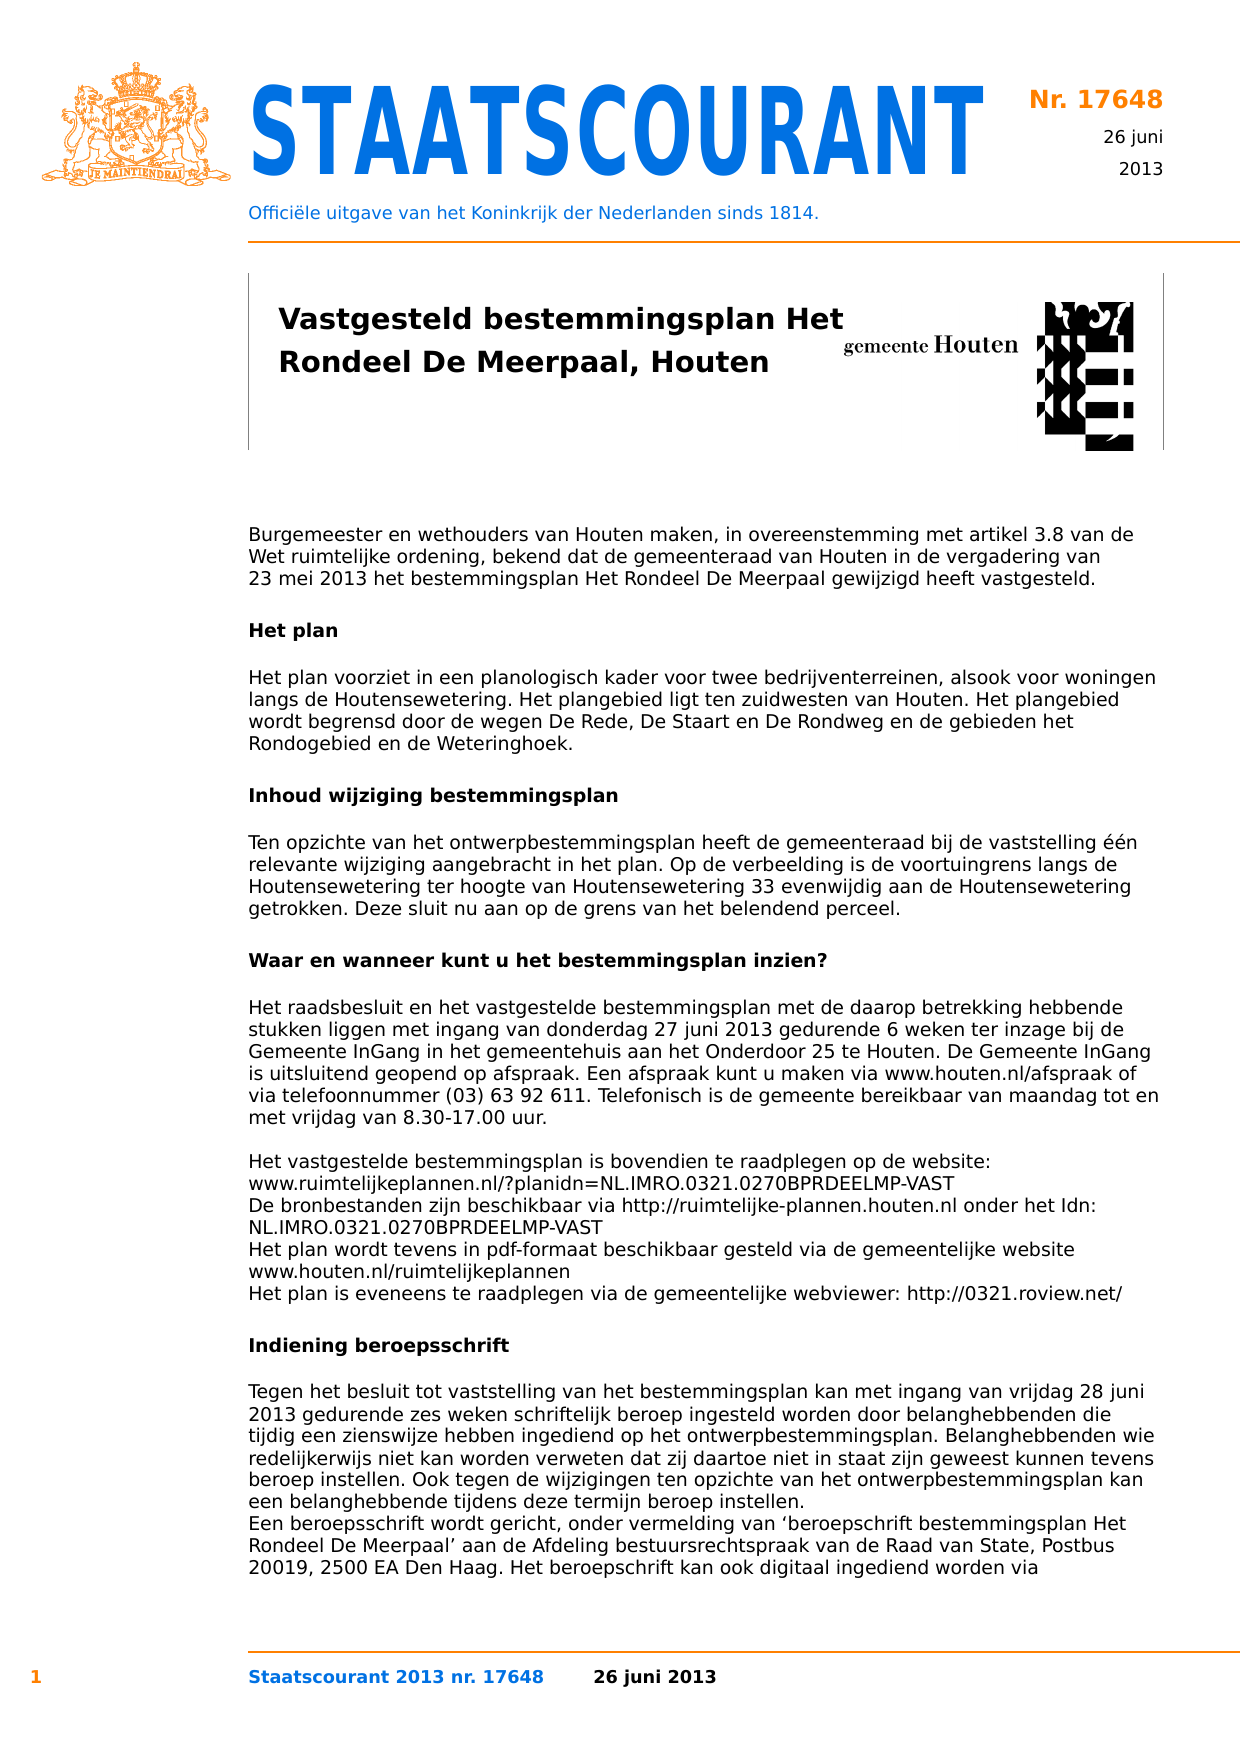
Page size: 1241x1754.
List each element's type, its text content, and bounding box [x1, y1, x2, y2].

text Het raadsbesluit en het vastgestelde bestemmingsplan met de daarop betrekking hebbende stukken liggen met ingang van donderdag 27 juni 2013 gedurende 6 weken ter inzage bij de Gemeente InGang in het gemeentehuis aan het Onderdoor 25 te Houten. De Gemeente InGang is uitsluitend geopend op afspraak. Een afspraak kunt u maken via www.houten.nl/afspraak of via telefoonnummer (03) 63 92 611. Telefonisch is de gemeente bereikbaar van maandag tot en met vrijdag van 8.30-17.00 uur. [248, 997, 1163, 1129]
table_cell 2013 [998, 153, 1240, 203]
table_header [25, 62, 248, 241]
picture [844, 302, 1134, 451]
text Een beroepsschrift wordt gericht, onder vermelding van ‘beroepschrift bestemmingsplan Het Rondeel De Meerpaal’ aan de Afdeling bestuursrechtspraak van de Raad van State, Postbus 20019, 2500 EA Den Haag. Het beroepschrift kan ook digitaal ingediend worden via [248, 1513, 1163, 1579]
text Het plan voorziet in een planologisch kader voor twee bedrijventerreinen, alsook voor woningen langs de Houtensewetering. Het plangebied ligt ten zuidwesten van Houten. Het plangebied wordt begrensd door de wegen De Rede, De Staart en De Rondweg en de gebieden het Rondogebied en de Weteringhoek. [248, 667, 1163, 755]
text Tegen het besluit tot vaststelling van het bestemmingsplan kan met ingang van vrijdag 28 juni 2013 gedurende zes weken schriftelijk beroep ingesteld worden door belanghebbenden die tijdig een zienswijze hebben ingediend op het ontwerpbestemmingsplan. Belanghebbenden wie redelijkerwijs niet kan worden verweten dat zij daartoe niet in staat zijn geweest kunnen tevens beroep instellen. Ook tegen de wijzigingen ten opzichte van het ontwerpbestemmingsplan kan een belanghebbende tijdens deze termijn beroep instellen. [248, 1381, 1163, 1513]
subtitle Het plan [248, 620, 1163, 642]
text De bronbestanden zijn beschikbaar via http://ruimtelijke-plannen.houten.nl onder het Idn: NL.IMRO.0321.0270BPRDEELMP-VAST [248, 1194, 1163, 1238]
text Het plan wordt tevens in pdf-formaat beschikbaar gesteld via de gemeentelijke website www.houten.nl/ruimtelijkeplannen [248, 1238, 1163, 1282]
subtitle Waar en wanneer kunt u het bestemmingsplan inzien? [248, 950, 1163, 972]
table_cell 26 juni [998, 121, 1240, 153]
text Ten opzichte van het ontwerpbestemmingsplan heeft de gemeenteraad bij de vaststelling één relevante wijziging aangebracht in het plan. Op de verbeelding is de voortuingrens langs de Houtensewetering ter hoogte van Houtensewetering 33 evenwijdig aan de Houtensewetering getrokken. Deze sluit nu aan op de grens van het belendend perceel. [248, 832, 1163, 920]
text Het plan is eveneens te raadplegen via de gemeentelijke webviewer: http://0321.roview.net/ [248, 1282, 1163, 1304]
table_header STAATSCOURANT [248, 62, 998, 203]
subtitle Vastgesteld bestemmingsplan Het Rondeel De Meerpaal, Houten [249, 273, 1163, 450]
table_cell Officiële uitgave van het Koninkrijk der Nederlanden sinds 1814. [248, 203, 1240, 241]
text Burgemeester en wethouders van Houten maken, in overeenstemming met artikel 3.8 van de Wet ruimtelijke ordening, bekend dat de gemeenteraad van Houten in de vergadering van 23 mei 2013 het bestemmingsplan Het Rondeel De Meerpaal gewijzigd heeft vastgesteld. [248, 524, 1163, 590]
picture [41, 62, 231, 186]
subtitle Inhoud wijziging bestemmingsplan [248, 785, 1163, 807]
text Het vastgestelde bestemmingsplan is bovendien te raadplegen op de website: [248, 1151, 1163, 1173]
text www.ruimtelijkeplannen.nl/?planidn=NL.IMRO.0321.0270BPRDEELMP-VAST [248, 1173, 1163, 1194]
subtitle Indiening beroepsschrift [248, 1334, 1163, 1356]
table_header Nr. 17648 [998, 62, 1240, 121]
